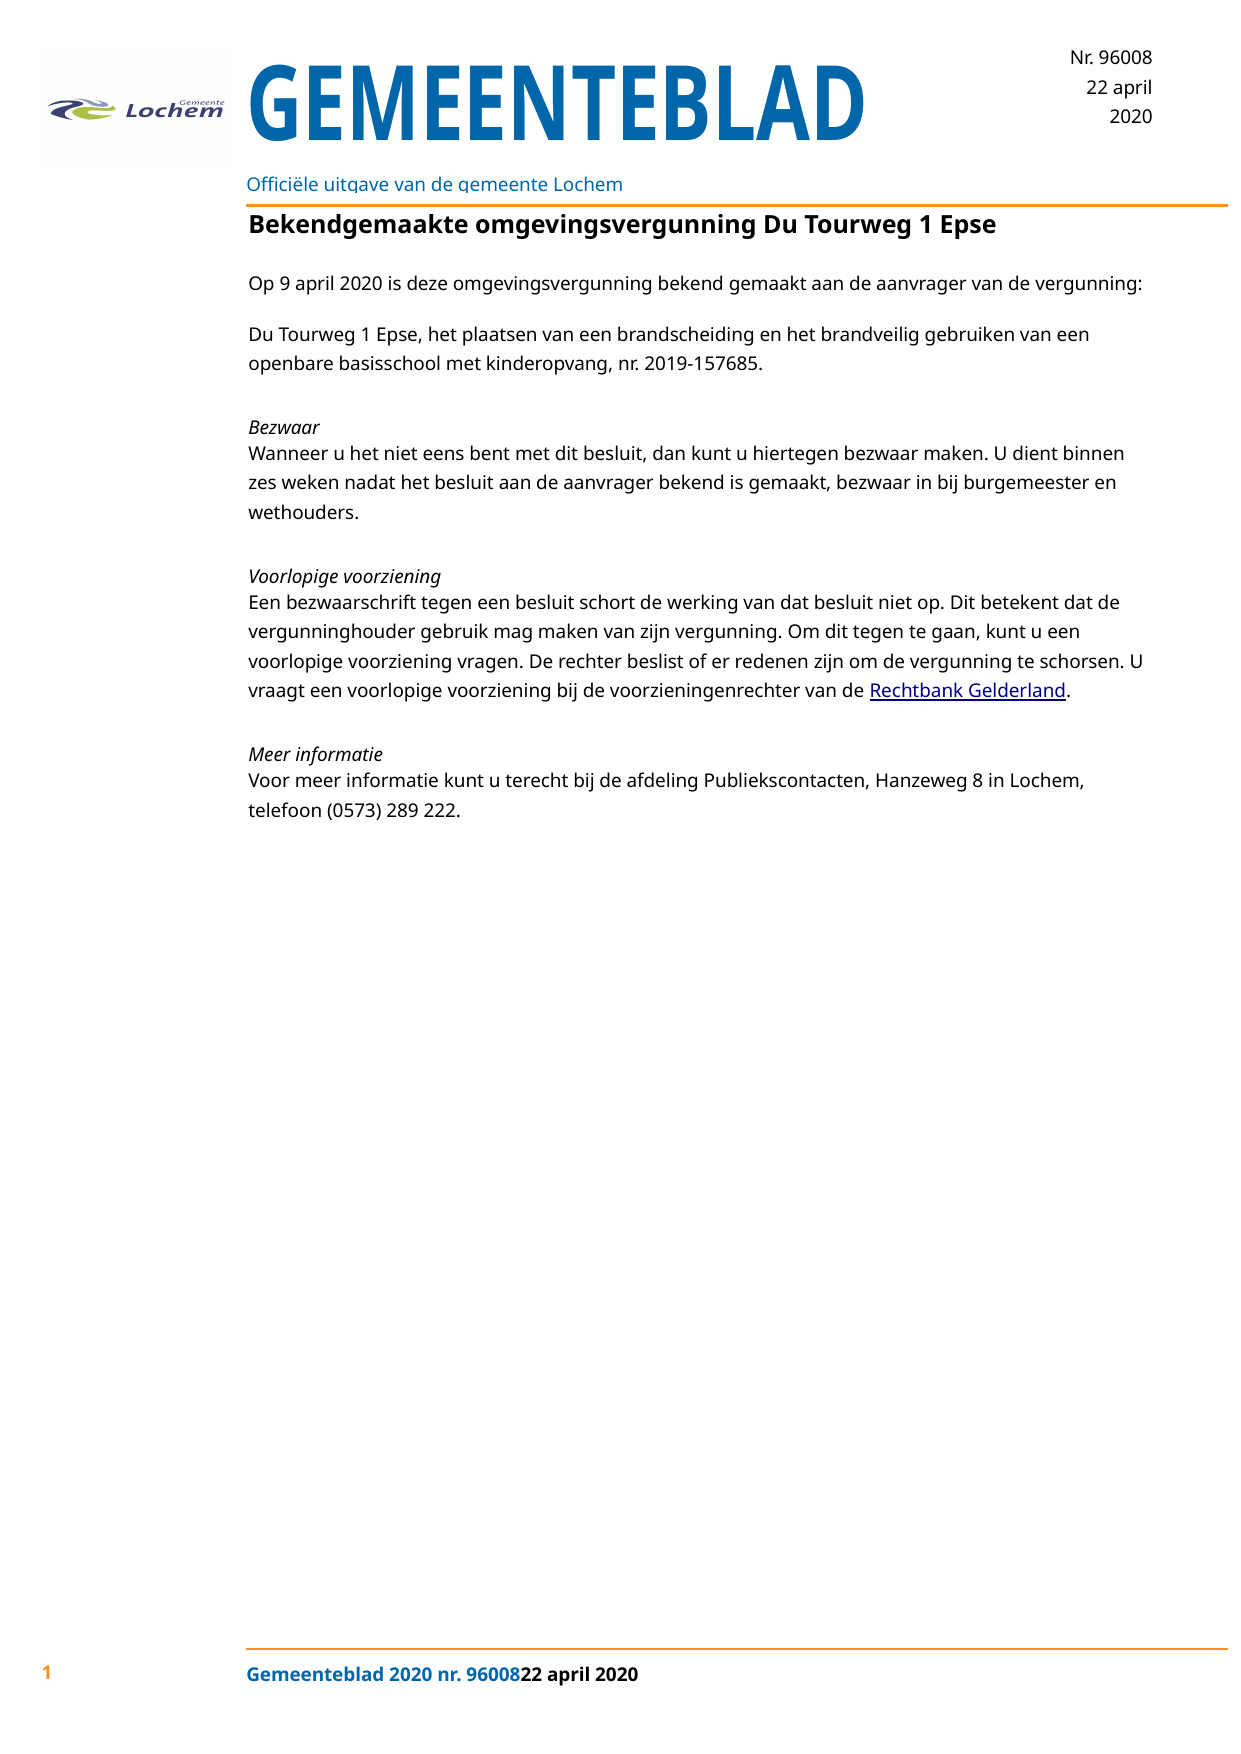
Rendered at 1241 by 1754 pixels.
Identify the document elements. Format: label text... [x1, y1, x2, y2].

text Du Tourweg 1 Epse, het plaatsen van een brandscheiding en het brandveilig gebruiken van een openbare basisschool met kinderopvang, nr. 2019-157685. [248, 321, 1152, 376]
picture [41, 47, 231, 172]
text Voorlopige voorziening [248, 563, 1152, 589]
text Bezwaar [248, 414, 1152, 440]
text Een bezwaarschrift tegen een besluit schort de werking van dat besluit niet op. Dit betekent dat de vergunninghouder gebruik mag maken van zijn vergunning. Om dit tegen te gaan, kunt u een voorlopige voorziening vragen. De rechter beslist of er redenen zijn om de vergunning te schorsen. U vraagt een voorlopige voorziening bij de voorzieningenrechter van de Rechtbank Gelderland. [248, 589, 1152, 703]
text Bekendgemaakte omgevingsvergunning Du Tourweg 1 Epse [248, 207, 1152, 241]
text Op 9 april 2020 is deze omgevingsvergunning bekend gemaakt aan de aanvrager van de vergunning: [248, 270, 1152, 296]
text Wanneer u het niet eens bent met dit besluit, dan kunt u hiertegen bezwaar maken. U dient binnen zes weken nadat het besluit aan de aanvrager bekend is gemaakt, bezwaar in bij burgemeester en wethouders. [248, 440, 1152, 525]
text Voor meer informatie kunt u terecht bij de afdeling Publiekscontacten, Hanzeweg 8 in Lochem, telefoon (0573) 289 222. [248, 767, 1152, 823]
text Meer informatie [248, 742, 1152, 767]
